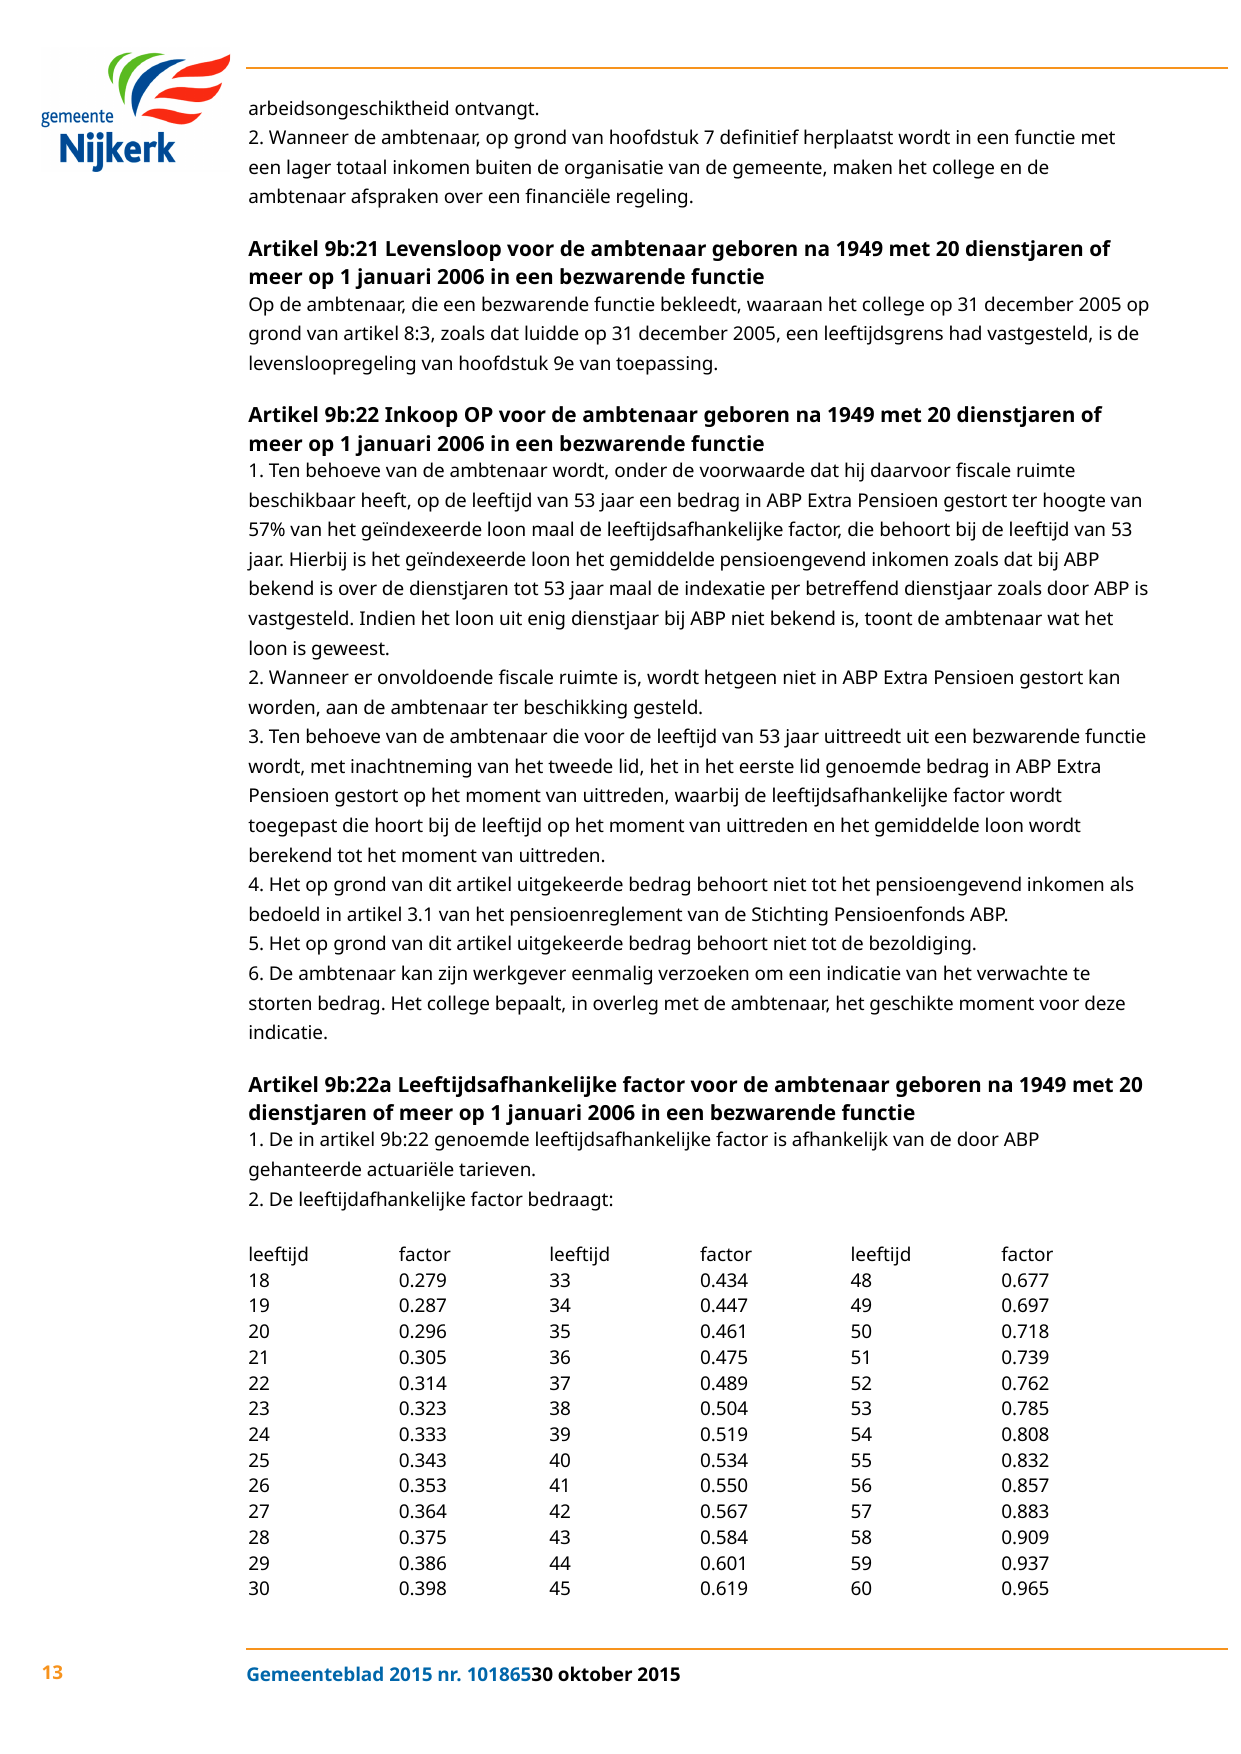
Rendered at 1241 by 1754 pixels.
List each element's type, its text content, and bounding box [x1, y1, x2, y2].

text 1. Ten behoeve van de ambtenaar wordt, onder de voorwaarde dat hij daarvoor fiscale ruimte beschikbaar heeft, op de leeftijd van 53 jaar een bedrag in ABP Extra Pensioen gestort ter hoogte van 57% van het geïndexeerde loon maal de leeftijdsafhankelijke factor, die behoort bij de leeftijd van 53 jaar. Hierbij is het geïndexeerde loon het gemiddelde pensioengevend inkomen zoals dat bij ABP bekend is over de dienstjaren tot 53 jaar maal de indexatie per betreffend dienstjaar zoals door ABP is vastgesteld. Indien het loon uit enig dienstjaar bij ABP niet bekend is, toont de ambtenaar wat het loon is geweest. [248, 457, 1152, 661]
table_cell 0.718 [1001, 1318, 1152, 1344]
table_cell 57 [850, 1499, 1001, 1524]
text 2. Wanneer er onvoldoende fiscale ruimte is, wordt hetgeen niet in ABP Extra Pensioen gestort kan worden, aan de ambtenaar ter beschikking gesteld. [248, 664, 1152, 720]
table_header leeftijd [248, 1241, 398, 1267]
table_cell 0.314 [399, 1370, 549, 1396]
table_cell 19 [248, 1293, 398, 1318]
table_cell 0.287 [399, 1293, 549, 1318]
text Artikel 9b:22 Inkoop OP voor de ambtenaar geboren na 1949 met 20 dienstjaren of meer op 1 januari 2006 in een bezwarende functie [248, 400, 1152, 457]
table_cell 0.434 [700, 1267, 850, 1293]
table_cell 0.461 [700, 1318, 850, 1344]
table_cell 0.584 [700, 1524, 850, 1550]
table_cell 43 [549, 1524, 700, 1550]
table_cell 0.808 [1001, 1421, 1152, 1447]
table_cell 0.785 [1001, 1396, 1152, 1421]
table_header leeftijd [850, 1241, 1001, 1267]
text 6. De ambtenaar kan zijn werkgever eenmalig verzoeken om een indicatie van het verwachte te storten bedrag. Het college bepaalt, in overleg met de ambtenaar, het geschikte moment voor deze indicatie. [248, 960, 1152, 1045]
table_cell 25 [248, 1447, 398, 1473]
table_cell 41 [549, 1473, 700, 1498]
table_cell 0.534 [700, 1447, 850, 1473]
table_cell 0.677 [1001, 1267, 1152, 1293]
table_cell 0.832 [1001, 1447, 1152, 1473]
table_cell 53 [850, 1396, 1001, 1421]
table_cell 44 [549, 1550, 700, 1576]
table_cell 0.343 [399, 1447, 549, 1473]
table_cell 0.489 [700, 1370, 850, 1396]
table_cell 20 [248, 1318, 398, 1344]
picture [41, 47, 231, 172]
table_cell 0.364 [399, 1499, 549, 1524]
table_cell 52 [850, 1370, 1001, 1396]
table_cell 0.739 [1001, 1344, 1152, 1370]
table_cell 54 [850, 1421, 1001, 1447]
table_cell 0.475 [700, 1344, 850, 1370]
table_cell 22 [248, 1370, 398, 1396]
table_cell 0.550 [700, 1473, 850, 1498]
table_cell 56 [850, 1473, 1001, 1498]
table_cell 0.386 [399, 1550, 549, 1576]
table_cell 29 [248, 1550, 398, 1576]
table_cell 49 [850, 1293, 1001, 1318]
table_cell 30 [248, 1576, 398, 1601]
table_cell 48 [850, 1267, 1001, 1293]
table_cell 59 [850, 1550, 1001, 1576]
table_cell 0.519 [700, 1421, 850, 1447]
table_cell 0.447 [700, 1293, 850, 1318]
table_cell 24 [248, 1421, 398, 1447]
table_header factor [700, 1241, 850, 1267]
table_cell 23 [248, 1396, 398, 1421]
text 5. Het op grond van dit artikel uitgekeerde bedrag behoort niet tot de bezoldiging. [248, 931, 1152, 956]
table_cell 37 [549, 1370, 700, 1396]
table_cell 35 [549, 1318, 700, 1344]
table_cell 0.333 [399, 1421, 549, 1447]
text Op de ambtenaar, die een bezwarende functie bekleedt, waaraan het college op 31 december 2005 op grond van artikel 8:3, zoals dat luidde op 31 december 2005, een leeftijdsgrens had vastgesteld, is de levensloopregeling van hoofdstuk 9e van toepassing. [248, 291, 1152, 376]
text 2. De leeftijdafhankelijke factor bedraagt: [248, 1186, 1152, 1212]
table_cell 0.353 [399, 1473, 549, 1498]
text Artikel 9b:21 Levensloop voor de ambtenaar geboren na 1949 met 20 dienstjaren of meer op 1 januari 2006 in een bezwarende functie [248, 234, 1152, 291]
table_cell 0.697 [1001, 1293, 1152, 1318]
text 2. Wanneer de ambtenaar, op grond van hoofdstuk 7 definitief herplaatst wordt in een functie met een lager totaal inkomen buiten de organisatie van de gemeente, maken het college en de ambtenaar afspraken over een financiële regeling. [248, 124, 1152, 209]
table_cell 42 [549, 1499, 700, 1524]
table_cell 34 [549, 1293, 700, 1318]
table_cell 0.601 [700, 1550, 850, 1576]
text 1. De in artikel 9b:22 genoemde leeftijdsafhankelijke factor is afhankelijk van de door ABP gehanteerde actuariële tarieven. [248, 1127, 1152, 1182]
table_cell 33 [549, 1267, 700, 1293]
table_cell 38 [549, 1396, 700, 1421]
table_cell 26 [248, 1473, 398, 1498]
table_cell 58 [850, 1524, 1001, 1550]
text arbeidsongeschiktheid ontvangt. [248, 95, 1152, 121]
table_header factor [1001, 1241, 1152, 1267]
table_cell 0.965 [1001, 1576, 1152, 1601]
table_cell 18 [248, 1267, 398, 1293]
table_cell 0.323 [399, 1396, 549, 1421]
table_cell 0.504 [700, 1396, 850, 1421]
table_cell 36 [549, 1344, 700, 1370]
text Artikel 9b:22a Leeftijdsafhankelijke factor voor de ambtenaar geboren na 1949 met 20 dienstjaren of meer op 1 januari 2006 in een bezwarende functie [248, 1070, 1152, 1127]
table_cell 39 [549, 1421, 700, 1447]
table_cell 0.762 [1001, 1370, 1152, 1396]
table_cell 51 [850, 1344, 1001, 1370]
table_cell 0.883 [1001, 1499, 1152, 1524]
table_cell 0.567 [700, 1499, 850, 1524]
table_cell 45 [549, 1576, 700, 1601]
text 3. Ten behoeve van de ambtenaar die voor de leeftijd van 53 jaar uittreedt uit een bezwarende functie wordt, met inachtneming van het tweede lid, het in het eerste lid genoemde bedrag in ABP Extra Pensioen gestort op het moment van uittreden, waarbij de leeftijdsafhankelijke factor wordt toegepast die hoort bij de leeftijd op het moment van uittreden en het gemiddelde loon wordt berekend tot het moment van uittreden. [248, 723, 1152, 868]
table_cell 0.857 [1001, 1473, 1152, 1498]
table_cell 27 [248, 1499, 398, 1524]
table_cell 0.375 [399, 1524, 549, 1550]
table_cell 0.909 [1001, 1524, 1152, 1550]
table_cell 0.296 [399, 1318, 549, 1344]
table_cell 21 [248, 1344, 398, 1370]
table_cell 0.937 [1001, 1550, 1152, 1576]
text 4. Het op grond van dit artikel uitgekeerde bedrag behoort niet tot het pensioengevend inkomen als bedoeld in artikel 3.1 van het pensioenreglement van de Stichting Pensioenfonds ABP. [248, 871, 1152, 927]
table_cell 55 [850, 1447, 1001, 1473]
table_cell 28 [248, 1524, 398, 1550]
table_cell 40 [549, 1447, 700, 1473]
table_cell 50 [850, 1318, 1001, 1344]
table_cell 60 [850, 1576, 1001, 1601]
table_cell 0.619 [700, 1576, 850, 1601]
table_cell 0.305 [399, 1344, 549, 1370]
table_cell 0.279 [399, 1267, 549, 1293]
table_cell 0.398 [399, 1576, 549, 1601]
table_header leeftijd [549, 1241, 700, 1267]
table_header factor [399, 1241, 549, 1267]
